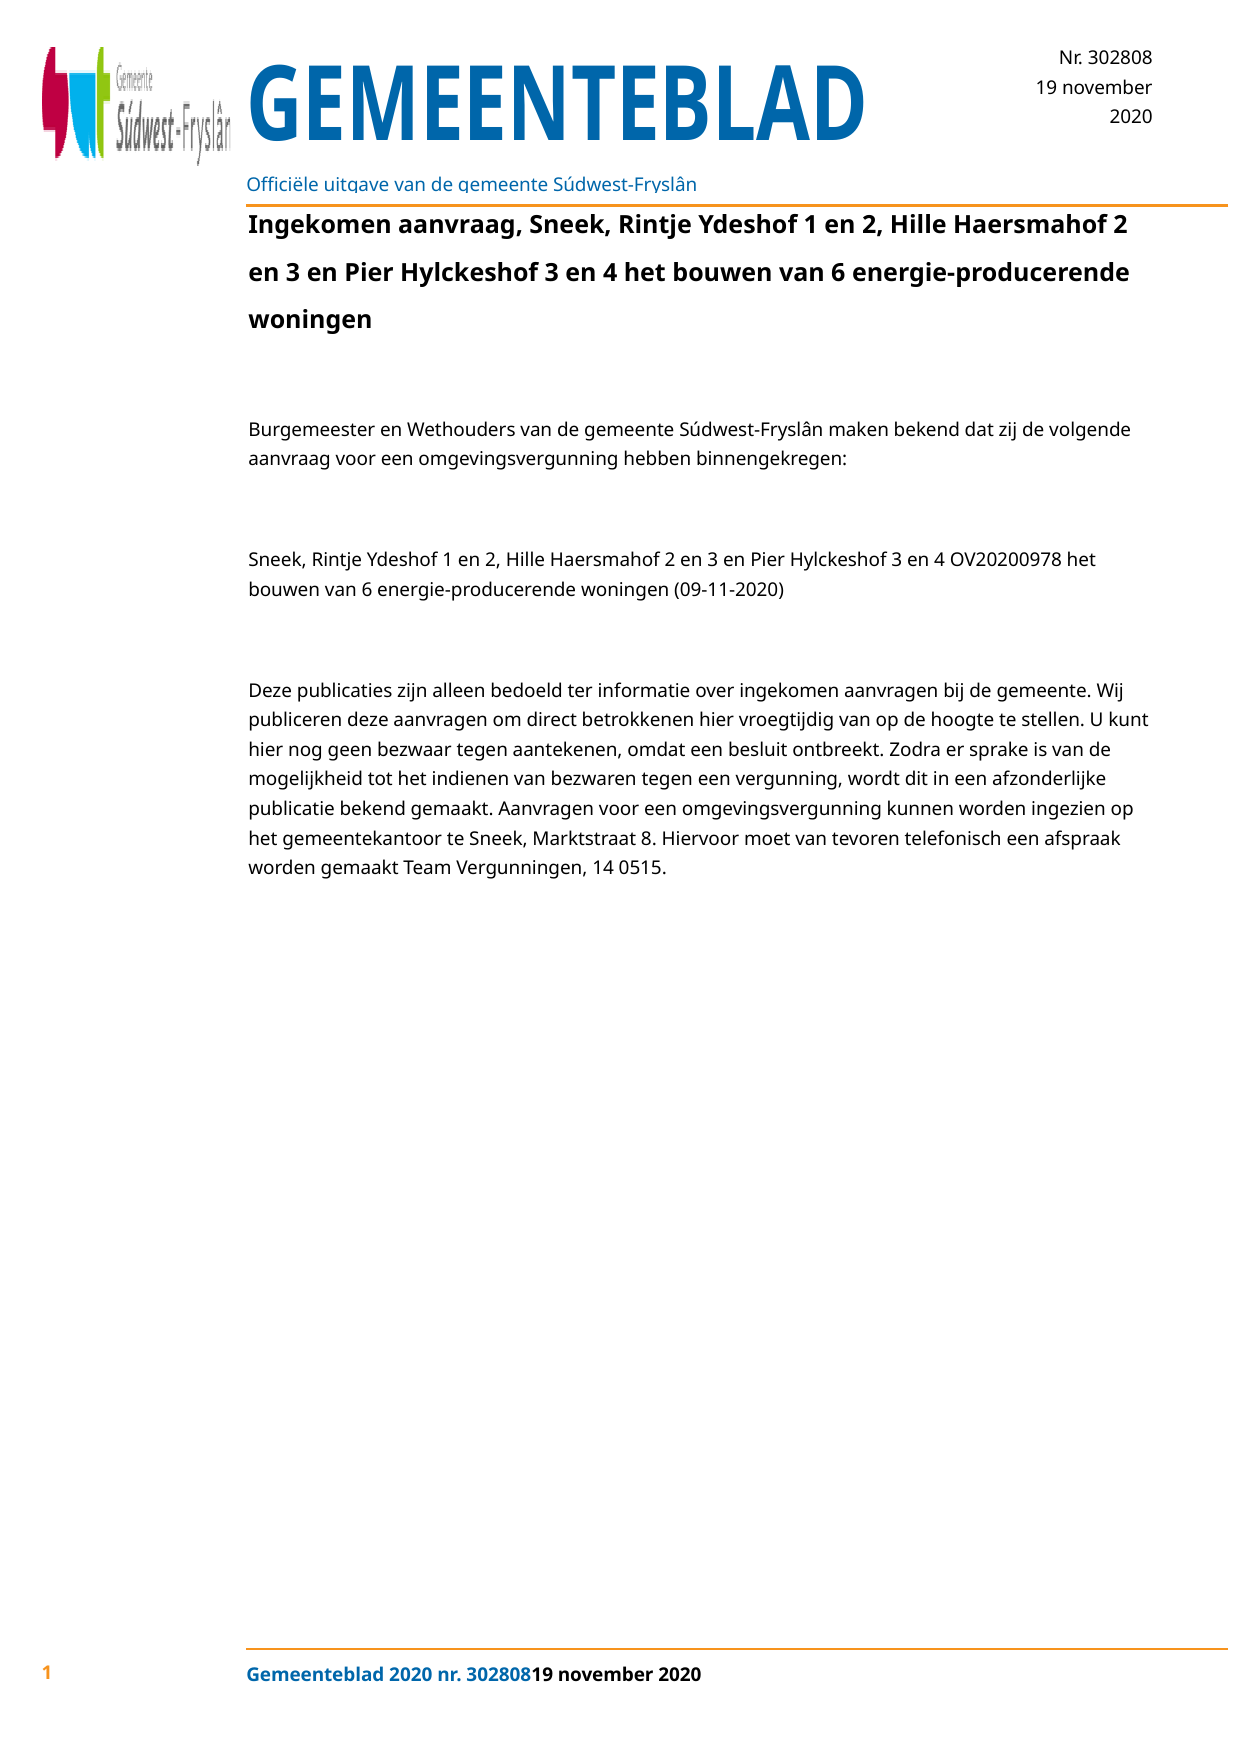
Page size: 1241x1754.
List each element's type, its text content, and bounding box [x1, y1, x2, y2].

text Sneek, Rintje Ydeshof 1 en 2, Hille Haersmahof 2 en 3 en Pier Hylckeshof 3 en 4 OV20200978 het bouwen van 6 energie-producerende woningen (09-11-2020) [248, 546, 1152, 602]
picture [41, 47, 231, 172]
text Deze publicaties zijn alleen bedoeld ter informatie over ingekomen aanvragen bij de gemeente. Wij publiceren deze aanvragen om direct betrokkenen hier vroegtijdig van op de hoogte te stellen. U kunt hier nog geen bezwaar tegen aantekenen, omdat een besluit ontbreekt. Zodra er sprake is van de mogelijkheid tot het indienen van bezwaren tegen een vergunning, wordt dit in een afzonderlijke publicatie bekend gemaakt. Aanvragen voor een omgevingsvergunning kunnen worden ingezien op het gemeentekantoor te Sneek, Marktstraat 8. Hiervoor moet van tevoren telefonisch een afspraak worden gemaakt Team Vergunningen, 14 0515. [248, 677, 1152, 880]
text Ingekomen aanvraag, Sneek, Rintje Ydeshof 1 en 2, Hille Haersmahof 2 en 3 en Pier Hylckeshof 3 en 4 het bouwen van 6 energie-producerende woningen [248, 207, 1152, 336]
text Burgemeester en Wethouders van de gemeente Súdwest-Fryslân maken bekend dat zij de volgende aanvraag voor een omgevingsvergunning hebben binnengekregen: [248, 416, 1152, 471]
